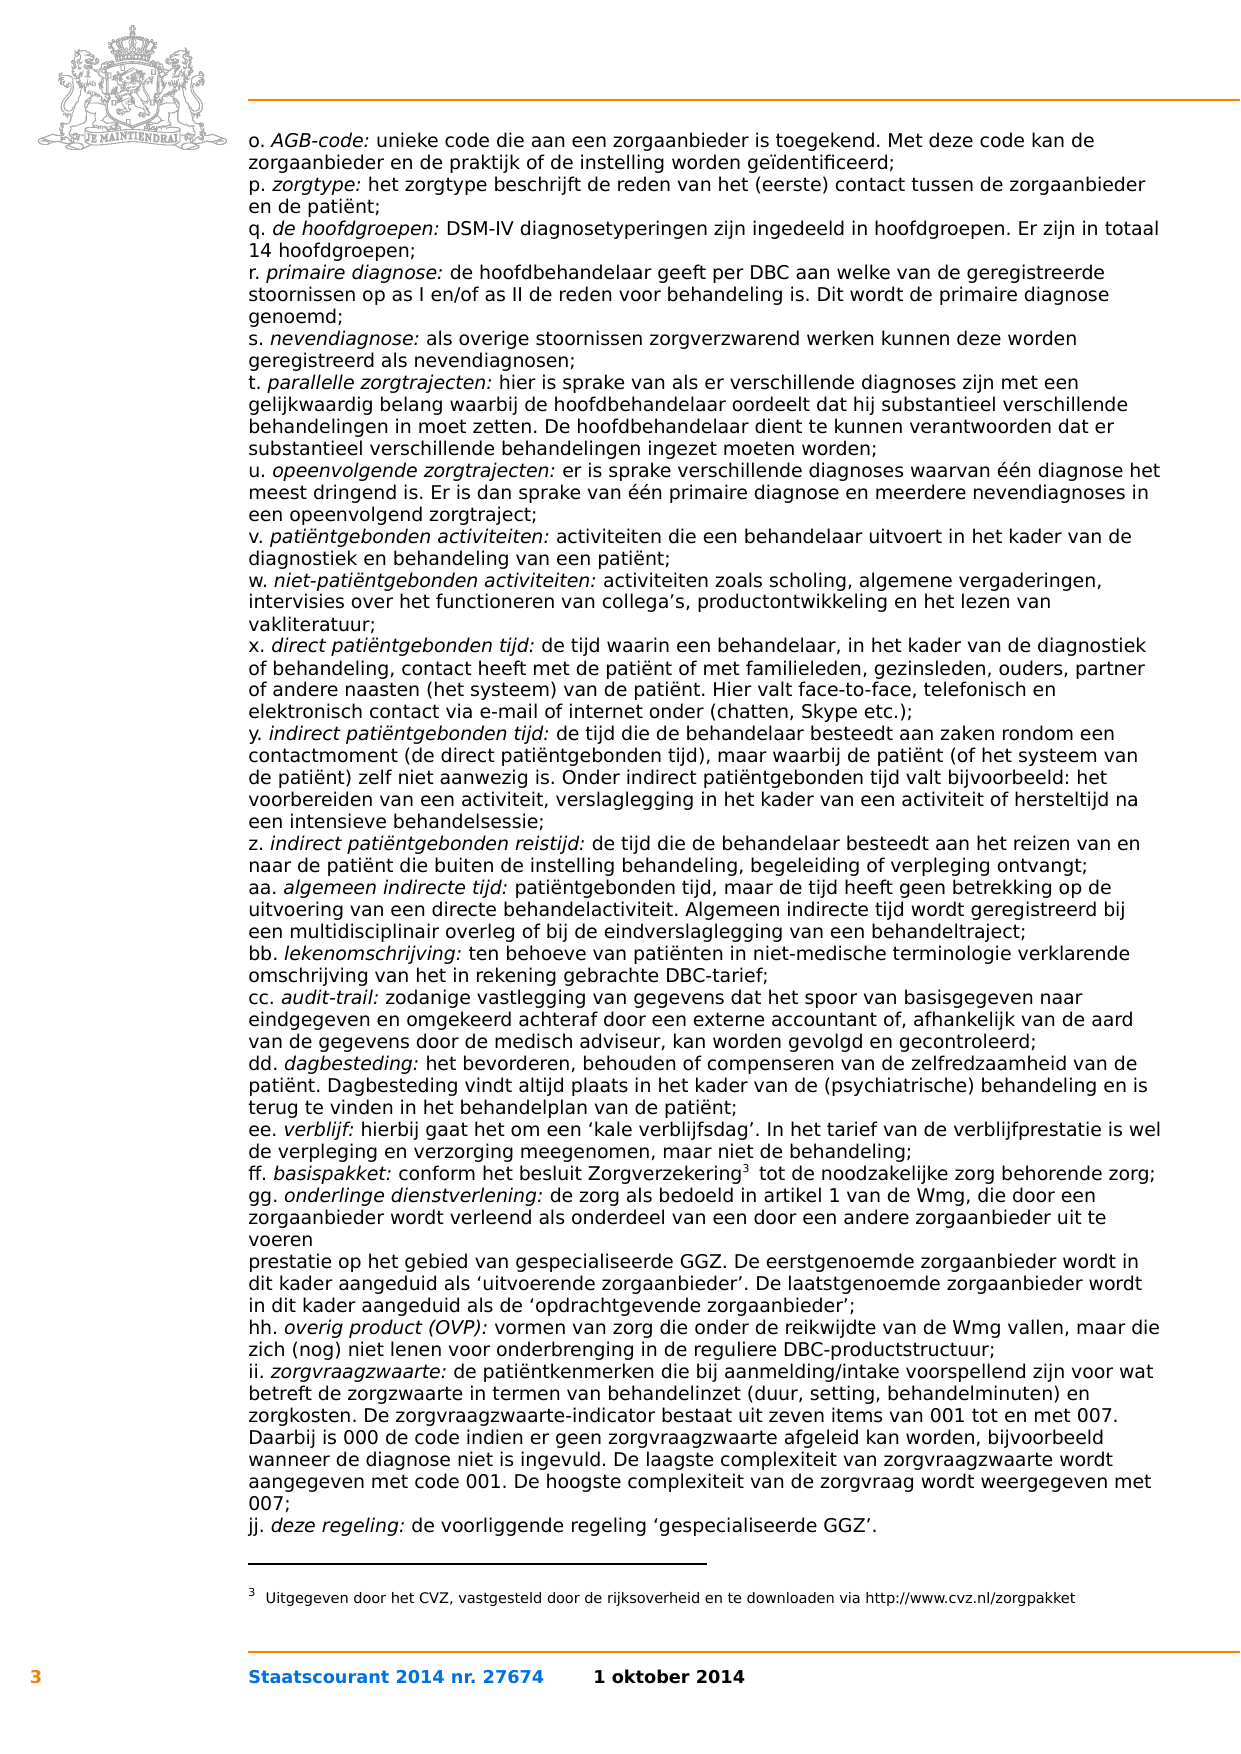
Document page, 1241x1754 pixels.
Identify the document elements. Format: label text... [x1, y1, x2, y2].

text w. niet-patiëntgebonden activiteiten: activiteiten zoals scholing, algemene vergaderingen, intervisies over het functioneren van collega’s, productontwikkeling en het lezen van vakliteratuur; [248, 569, 1163, 635]
text hh. overig product (OVP): vormen van zorg die onder de reikwijdte van de Wmg vallen, maar die zich (nog) niet lenen voor onderbrenging in de reguliere DBC-productstructuur; [248, 1317, 1163, 1361]
text prestatie op het gebied van gespecialiseerde GGZ. De eerstgenoemde zorgaanbieder wordt in dit kader aangeduid als ‘uitvoerende zorgaanbieder’. De laatstgenoemde zorgaanbieder wordt in dit kader aangeduid als de ‘opdrachtgevende zorgaanbieder’; [248, 1251, 1163, 1317]
text z. indirect patiëntgebonden reistijd: de tijd die de behandelaar besteedt aan het reizen van en naar de patiënt die buiten de instelling behandeling, begeleiding of verpleging ontvangt; [248, 833, 1163, 877]
text gg. onderlinge dienstverlening: de zorg als bedoeld in artikel 1 van de Wmg, die door een zorgaanbieder wordt verleend als onderdeel van een door een andere zorgaanbieder uit te voeren [248, 1185, 1163, 1251]
text cc. audit-trail: zodanige vastlegging van gegevens dat het spoor van basisgegeven naar eindgegeven en omgekeerd achteraf door een externe accountant of, afhankelijk van de aard van de gegevens door de medisch adviseur, kan worden gevolgd en gecontroleerd; [248, 987, 1163, 1053]
text r. primaire diagnose: de hoofdbehandelaar geeft per DBC aan welke van de geregistreerde stoornissen op as I en/of as II de reden voor behandeling is. Dit wordt de primaire diagnose genoemd; [248, 262, 1163, 328]
text bb. lekenomschrijving: ten behoeve van patiënten in niet-medische terminologie verklarende omschrijving van het in rekening gebrachte DBC-tarief; [248, 943, 1163, 987]
picture [38, 25, 227, 150]
text o. AGB-code: unieke code die aan een zorgaanbieder is toegekend. Met deze code kan de zorgaanbieder en de praktijk of de instelling worden geïdentificeerd; [248, 130, 1163, 174]
text y. indirect patiëntgebonden tijd: de tijd die de behandelaar besteedt aan zaken rondom een contactmoment (de direct patiëntgebonden tijd), maar waarbij de patiënt (of het systeem van de patiënt) zelf niet aanwezig is. Onder indirect patiëntgebonden tijd valt bijvoorbeeld: het voorbereiden van een activiteit, verslaglegging in het kader van een activiteit of hersteltijd na een intensieve behandelsessie; [248, 723, 1163, 833]
text t. parallelle zorgtrajecten: hier is sprake van als er verschillende diagnoses zijn met een gelijkwaardig belang waarbij de hoofdbehandelaar oordeelt dat hij substantieel verschillende behandelingen in moet zetten. De hoofdbehandelaar dient te kunnen verantwoorden dat er substantieel verschillende behandelingen ingezet moeten worden; [248, 372, 1163, 459]
text ff. basispakket: conform het besluit Zorgverzekering tot de noodzakelijke zorg behorende zorg; [248, 1163, 1163, 1185]
text aa. algemeen indirecte tijd: patiëntgebonden tijd, maar de tijd heeft geen betrekking op de uitvoering van een directe behandelactiviteit. Algemeen indirecte tijd wordt geregistreerd bij een multidisciplinair overleg of bij de eindverslaglegging van een behandeltraject; [248, 877, 1163, 943]
text x. direct patiëntgebonden tijd: de tijd waarin een behandelaar, in het kader van de diagnostiek of behandeling, contact heeft met de patiënt of met familieleden, gezinsleden, ouders, partner of andere naasten (het systeem) van de patiënt. Hier valt face-to-face, telefonisch en elektronisch contact via e-mail of internet onder (chatten, Skype etc.); [248, 635, 1163, 723]
text ee. verblijf: hierbij gaat het om een ‘kale verblijfsdag’. In het tarief van de verblijfprestatie is wel de verpleging en verzorging meegenomen, maar niet de behandeling; [248, 1119, 1163, 1163]
text ii. zorgvraagzwaarte: de patiëntkenmerken die bij aanmelding/intake voorspellend zijn voor wat betreft de zorgzwaarte in termen van behandelinzet (duur, setting, behandelminuten) en zorgkosten. De zorgvraagzwaarte-indicator bestaat uit zeven items van 001 tot en met 007. Daarbij is 000 de code indien er geen zorgvraagzwaarte afgeleid kan worden, bijvoorbeeld wanneer de diagnose niet is ingevuld. De laagste complexiteit van zorgvraagzwaarte wordt aangegeven met code 001. De hoogste complexiteit van de zorgvraag wordt weergegeven met 007; [248, 1361, 1163, 1514]
text jj. deze regeling: de voorliggende regeling ‘gespecialiseerde GGZ’. [248, 1514, 1163, 1537]
text q. de hoofdgroepen: DSM-IV diagnosetyperingen zijn ingedeeld in hoofdgroepen. Er zijn in totaal 14 hoofdgroepen; [248, 218, 1163, 262]
text p. zorgtype: het zorgtype beschrijft de reden van het (eerste) contact tussen de zorgaanbieder en de patiënt; [248, 174, 1163, 218]
text dd. dagbesteding: het bevorderen, behouden of compenseren van de zelfredzaamheid van de patiënt. Dagbesteding vindt altijd plaats in het kader van de (psychiatrische) behandeling en is terug te vinden in het behandelplan van de patiënt; [248, 1053, 1163, 1119]
text Uitgegeven door het CVZ, vastgesteld door de rijksoverheid en te downloaden via http://www.cvz.nl/zorgpakket [248, 1586, 1163, 1608]
text s. nevendiagnose: als overige stoornissen zorgverzwarend werken kunnen deze worden geregistreerd als nevendiagnosen; [248, 328, 1163, 372]
text v. patiëntgebonden activiteiten: activiteiten die een behandelaar uitvoert in het kader van de diagnostiek en behandeling van een patiënt; [248, 526, 1163, 569]
text u. opeenvolgende zorgtrajecten: er is sprake verschillende diagnoses waarvan één diagnose het meest dringend is. Er is dan sprake van één primaire diagnose en meerdere nevendiagnoses in een opeenvolgend zorgtraject; [248, 459, 1163, 526]
